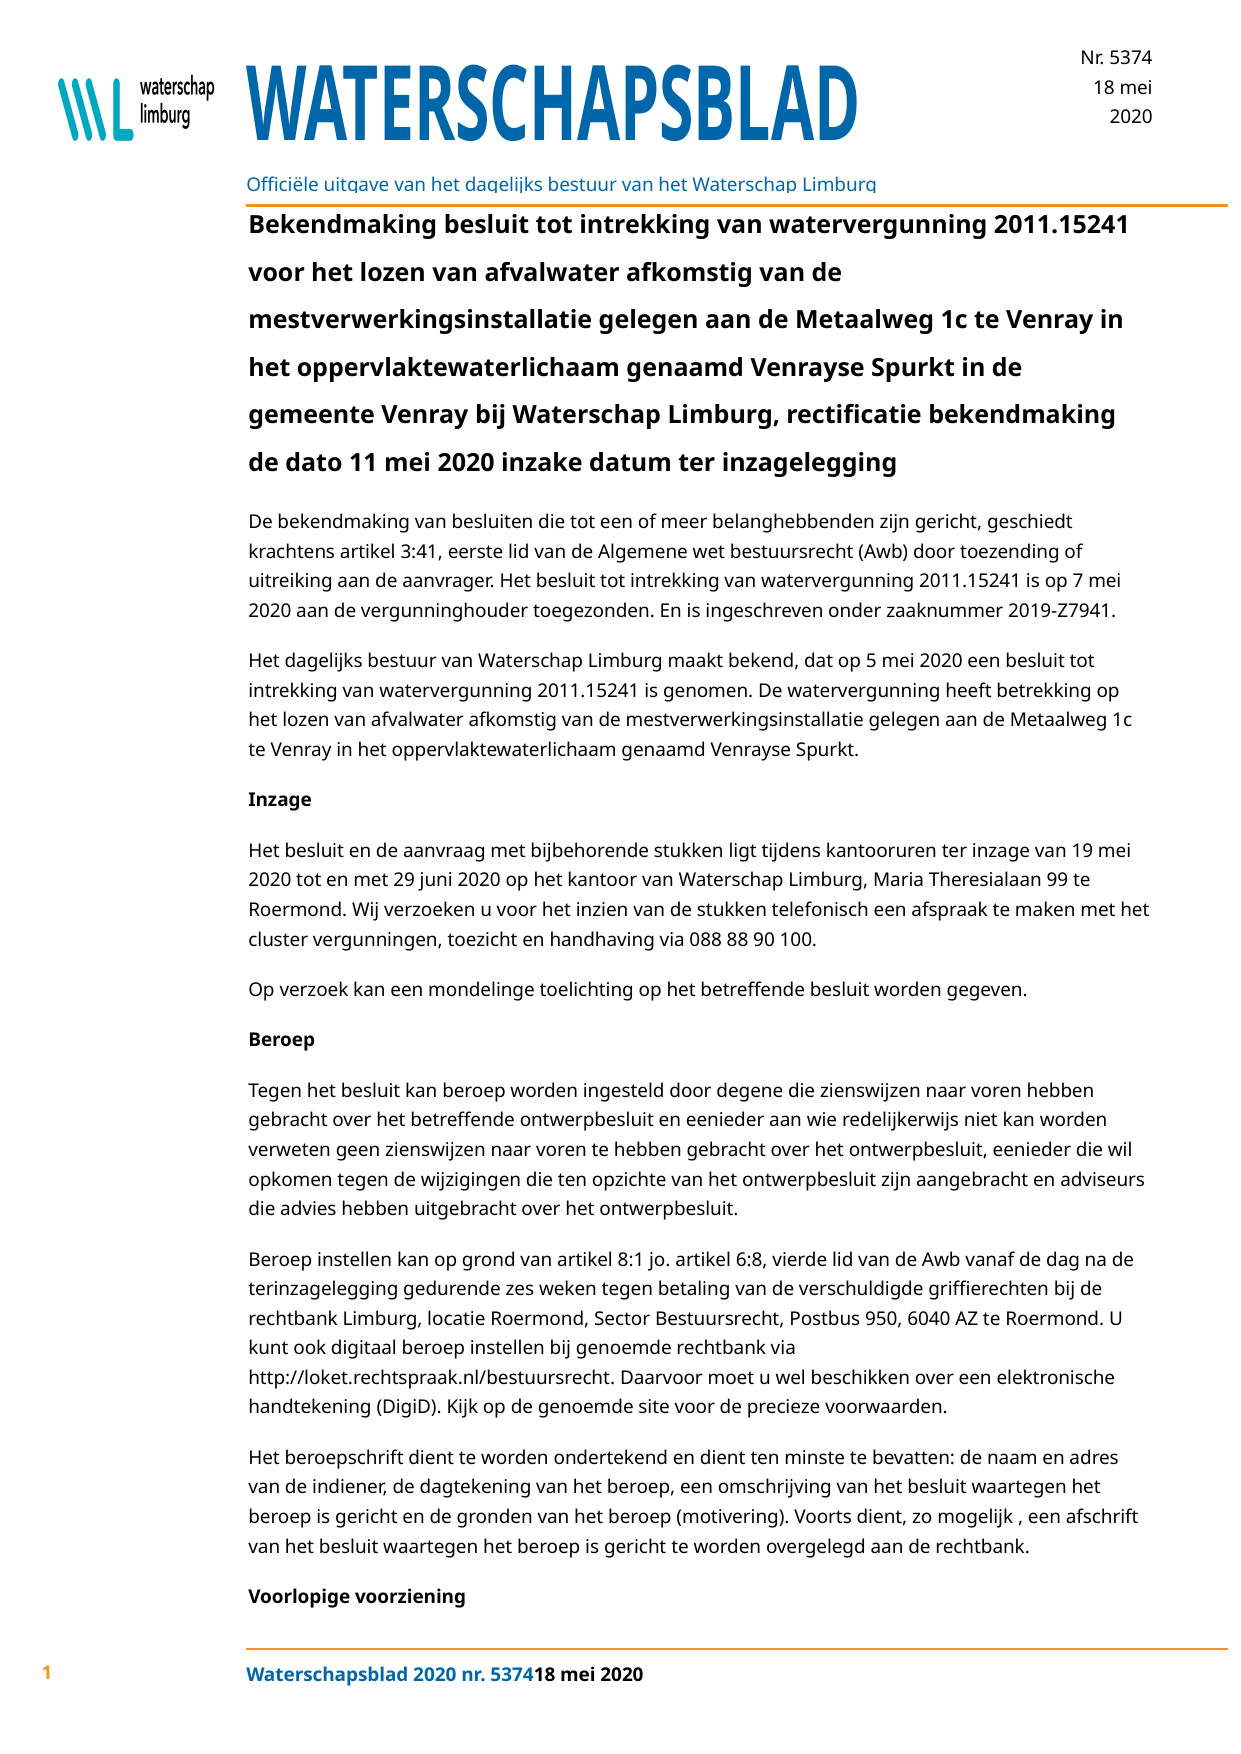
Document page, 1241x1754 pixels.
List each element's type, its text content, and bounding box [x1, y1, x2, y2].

text Beroep [248, 1027, 1152, 1052]
text Tegen het besluit kan beroep worden ingesteld door degene die zienswijzen naar voren hebben gebracht over het betreffende ontwerpbesluit en eenieder aan wie redelijkerwijs niet kan worden verweten geen zienswijzen naar voren te hebben gebracht over het ontwerpbesluit, eenieder die wil opkomen tegen de wijzigingen die ten opzichte van het ontwerpbesluit zijn aangebracht en adviseurs die advies hebben uitgebracht over het ontwerpbesluit. [248, 1077, 1152, 1221]
picture [41, 47, 231, 172]
text Voorlopige voorziening [248, 1583, 1152, 1609]
text Op verzoek kan een mondelinge toelichting op het betreffende besluit worden gegeven. [248, 976, 1152, 1002]
text De bekendmaking van besluiten die tot een of meer belanghebbenden zijn gericht, geschiedt krachtens artikel 3:41, eerste lid van de Algemene wet bestuursrecht (Awb) door toezending of uitreiking aan de aanvrager. Het besluit tot intrekking van watervergunning 2011.15241 is op 7 mei 2020 aan de vergunninghouder toegezonden. En is ingeschreven onder zaaknummer 2019-Z7941. [248, 508, 1152, 623]
text Beroep instellen kan op grond van artikel 8:1 jo. artikel 6:8, vierde lid van de Awb vanaf de dag na de terinzagelegging gedurende zes weken tegen betaling van de verschuldigde griffierechten bij de rechtbank Limburg, locatie Roermond, Sector Bestuursrecht, Postbus 950, 6040 AZ te Roermond. U kunt ook digitaal beroep instellen bij genoemde rechtbank via http://loket.rechtspraak.nl/bestuursrecht. Daarvoor moet u wel beschikken over een elektronische handtekening (DigiD). Kijk op de genoemde site voor de precieze voorwaarden. [248, 1246, 1152, 1419]
text Inzage [248, 787, 1152, 812]
text Het dagelijks bestuur van Waterschap Limburg maakt bekend, dat op 5 mei 2020 een besluit tot intrekking van watervergunning 2011.15241 is genomen. De watervergunning heeft betrekking op het lozen van afvalwater afkomstig van de mestverwerkingsinstallatie gelegen aan de Metaalweg 1c te Venray in het oppervlaktewaterlichaam genaamd Venrayse Spurkt. [248, 647, 1152, 762]
text Het beroepschrift dient te worden ondertekend en dient ten minste te bevatten: de naam en adres van de indiener, de dagtekening van het beroep, een omschrijving van het besluit waartegen het beroep is gericht en de gronden van het beroep (motivering). Voorts dient, zo mogelijk , een afschrift van het besluit waartegen het beroep is gericht te worden overgelegd aan de rechtbank. [248, 1444, 1152, 1559]
text Het besluit en de aanvraag met bijbehorende stukken ligt tijdens kantooruren ter inzage van 19 mei 2020 tot en met 29 juni 2020 op het kantoor van Waterschap Limburg, Maria Theresialaan 99 te Roermond. Wij verzoeken u voor het inzien van de stukken telefonisch een afspraak te maken met het cluster vergunningen, toezicht en handhaving via 088 88 90 100. [248, 837, 1152, 952]
text Bekendmaking besluit tot intrekking van watervergunning 2011.15241 voor het lozen van afvalwater afkomstig van de mestverwerkingsinstallatie gelegen aan de Metaalweg 1c te Venray in het oppervlaktewaterlichaam genaamd Venrayse Spurkt in de gemeente Venray bij Waterschap Limburg, rectificatie bekendmaking de dato 11 mei 2020 inzake datum ter inzagelegging [248, 207, 1152, 479]
